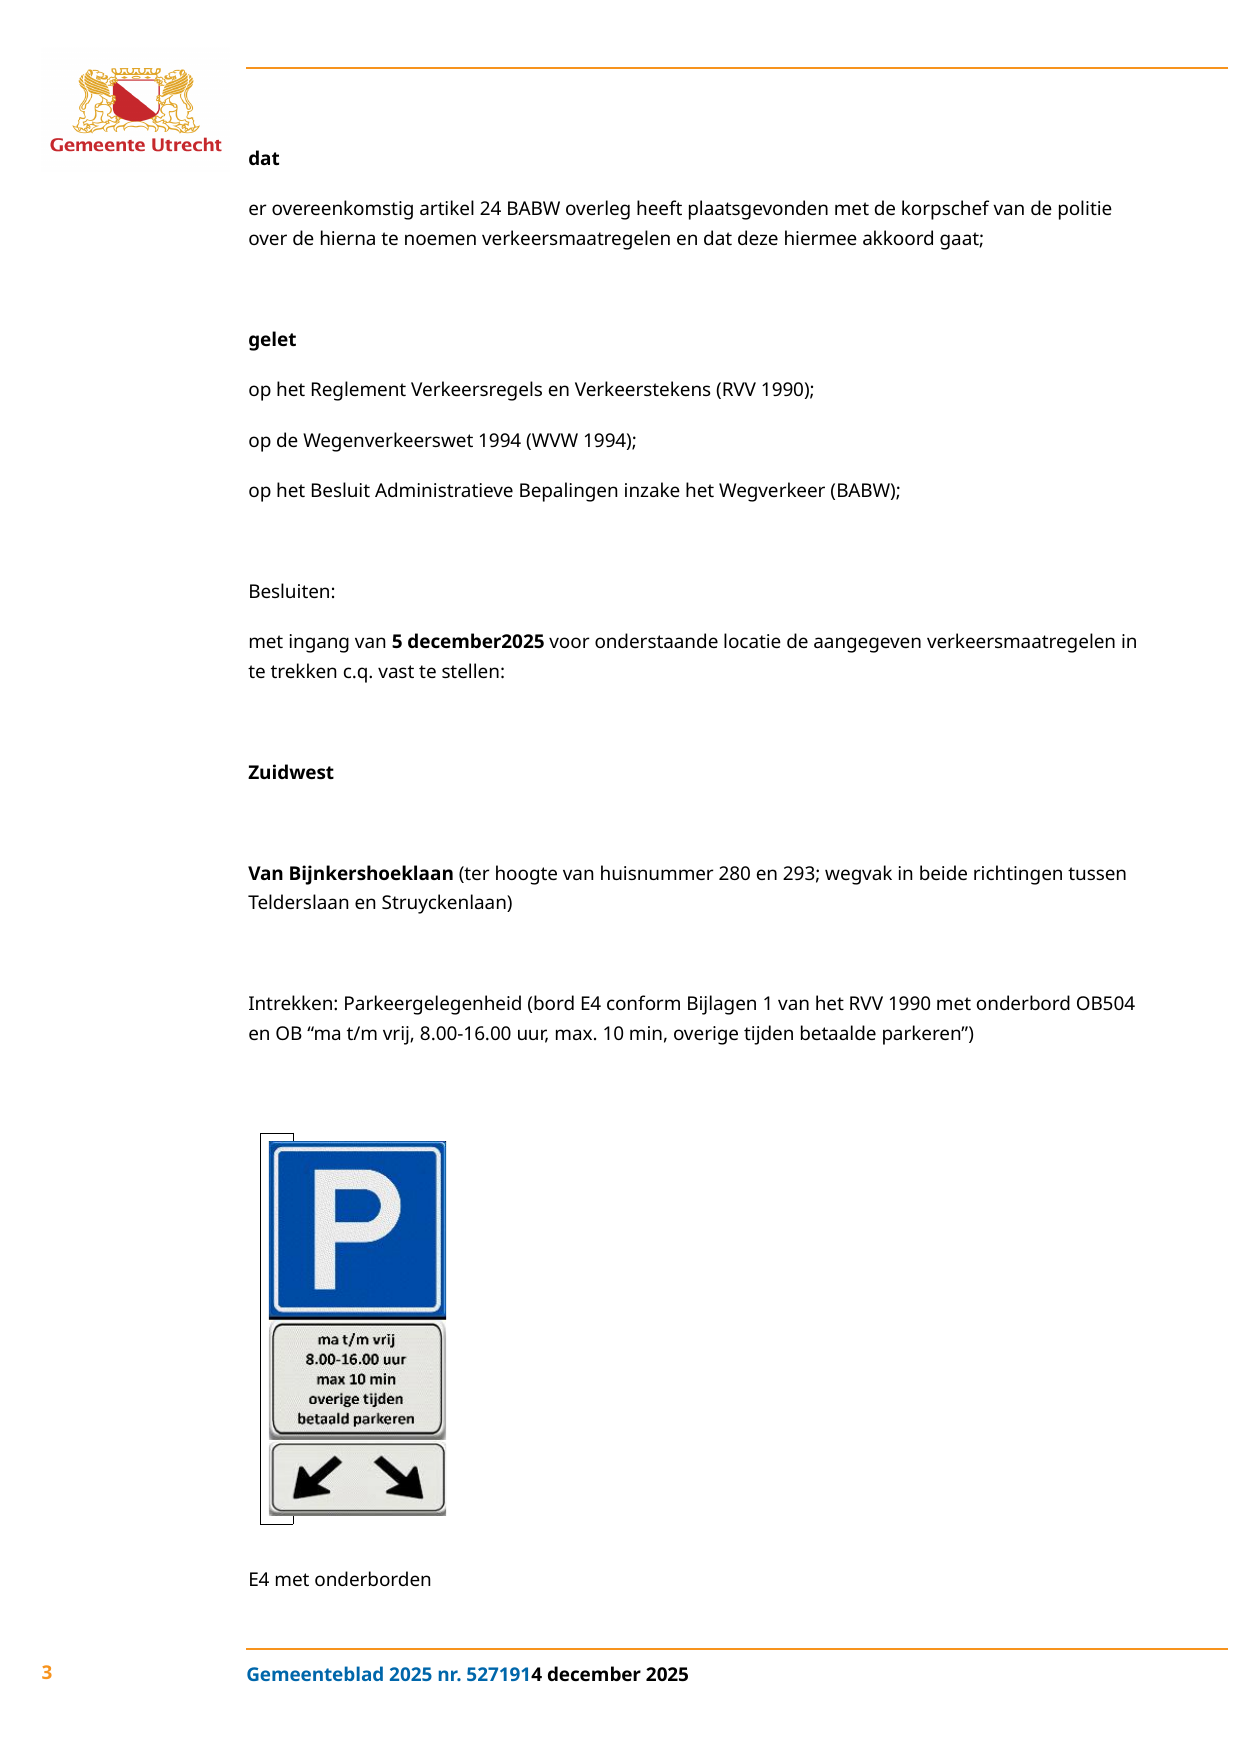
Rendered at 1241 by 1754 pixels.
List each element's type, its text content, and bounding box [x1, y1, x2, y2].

text Besluiten: [248, 578, 1152, 604]
text op het Besluit Administratieve Bepalingen inzake het Wegverkeer (BABW); [248, 477, 1152, 503]
text dat [248, 145, 1152, 171]
text op het Reglement Verkeersregels en Verkeerstekens (RVV 1990); [248, 376, 1152, 402]
text Van Bijnkershoeklaan (ter hoogte van huisnummer 280 en 293; wegvak in beide richtingen tussen Telderslaan en Struyckenlaan) [248, 860, 1152, 915]
picture [41, 47, 231, 172]
text E4 met onderborden [248, 1566, 1152, 1592]
text Intrekken: Parkeergelegenheid (bord E4 conform Bijlagen 1 van het RVV 1990 met onderbord OB504 en OB “ma t/m vrij, 8.00-16.00 uur, max. 10 min, overige tijden betaalde parkeren”) [248, 990, 1152, 1046]
text met ingang van 5 december2025 voor onderstaande locatie de aangegeven verkeersmaatregelen in te trekken c.q. vast te stellen: [248, 628, 1152, 684]
text Zuidwest [248, 759, 1152, 785]
text gelet [248, 326, 1152, 352]
picture [268, 1141, 447, 1516]
text op de Wegenverkeerswet 1994 (WVW 1994); [248, 427, 1152, 453]
text er overeenkomstig artikel 24 BABW overleg heeft plaatsgevonden met de korpschef van de politie over de hierna te noemen verkeersmaatregelen en dat deze hiermee akkoord gaat; [248, 196, 1152, 251]
